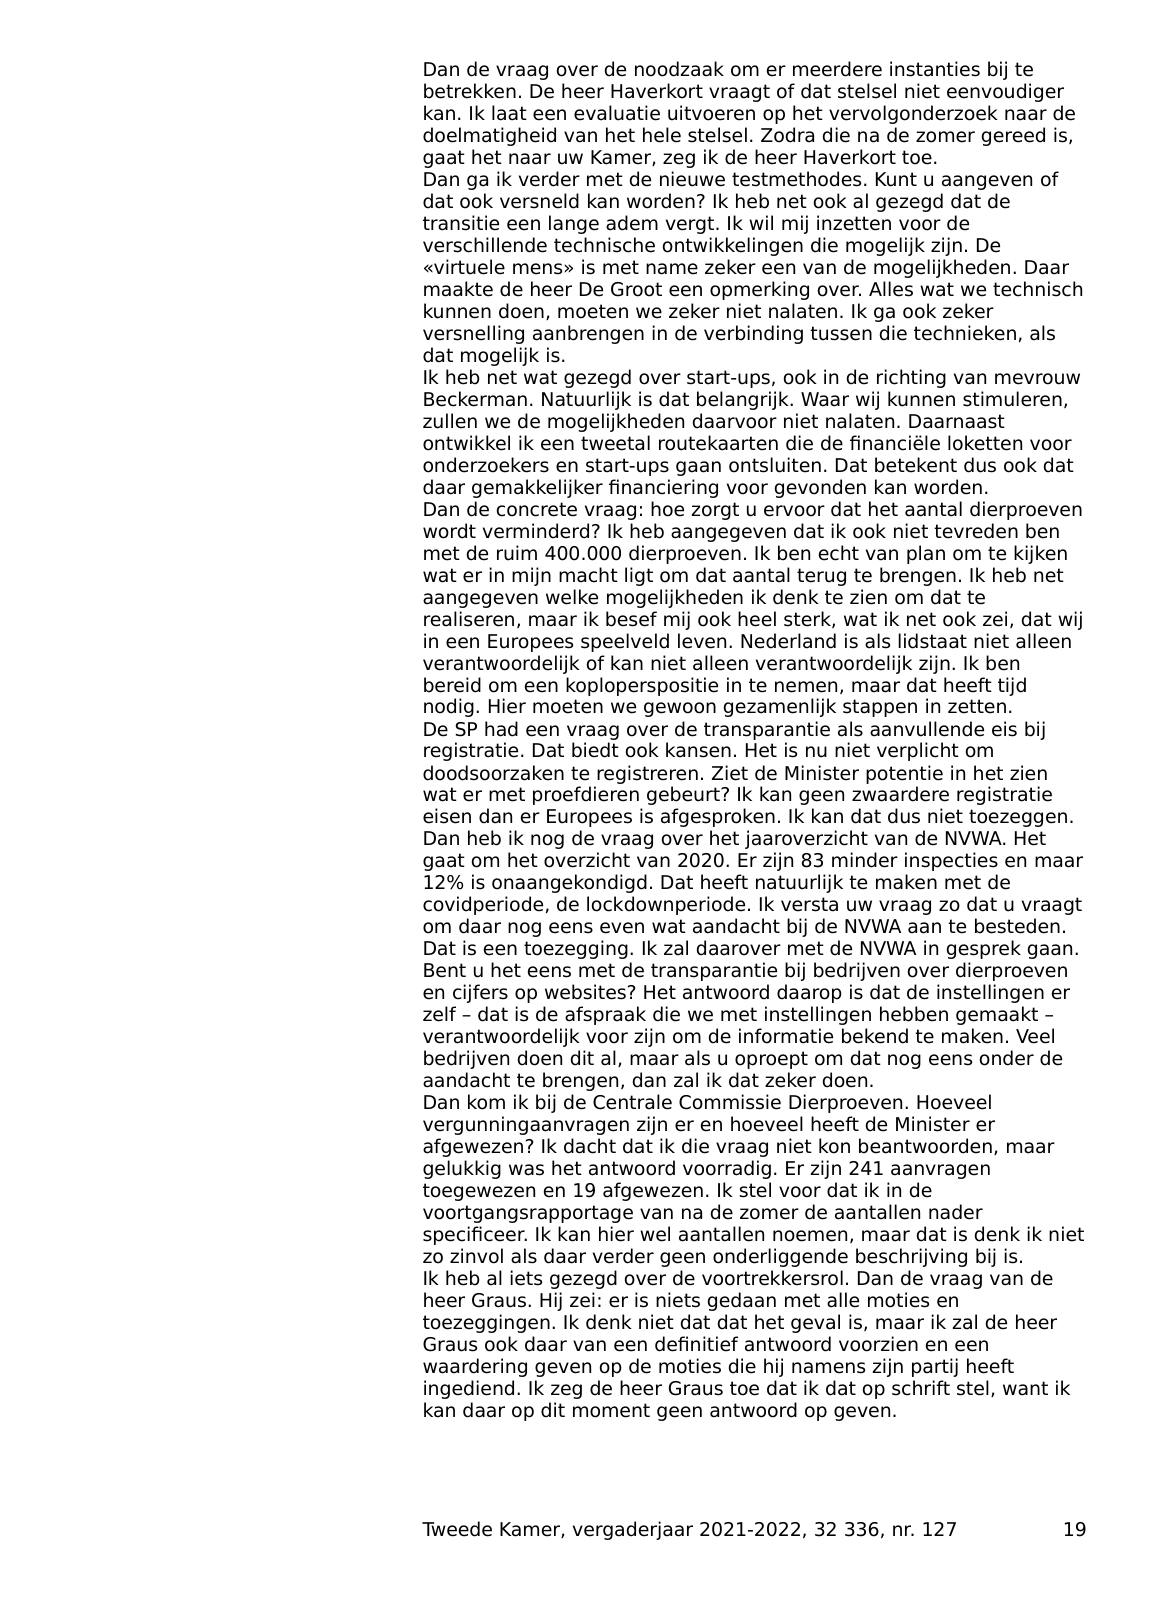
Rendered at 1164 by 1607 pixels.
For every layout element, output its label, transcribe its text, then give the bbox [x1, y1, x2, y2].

text Dan de concrete vraag: hoe zorgt u ervoor dat het aantal dierproeven wordt verminderd? Ik heb aangegeven dat ik ook niet tevreden ben met de ruim 400.000 dierproeven. Ik ben echt van plan om te kijken wat er in mijn macht ligt om dat aantal terug te brengen. Ik heb net aangegeven welke mogelijkheden ik denk te zien om dat te realiseren, maar ik besef mij ook heel sterk, wat ik net ook zei, dat wij in een Europees speelveld leven. Nederland is als lidstaat niet alleen verantwoordelijk of kan niet alleen verantwoordelijk zijn. Ik ben bereid om een koploperspositie in te nemen, maar dat heeft tijd nodig. Hier moeten we gewoon gezamenlijk stappen in zetten. [422, 499, 1087, 718]
text Ik heb net wat gezegd over start-ups, ook in de richting van mevrouw Beckerman. Natuurlijk is dat belangrijk. Waar wij kunnen stimuleren, zullen we de mogelijkheden daarvoor niet nalaten. Daarnaast ontwikkel ik een tweetal routekaarten die de financiële loketten voor onderzoekers en start-ups gaan ontsluiten. Dat betekent dus ook dat daar gemakkelijker financiering voor gevonden kan worden. [422, 367, 1087, 499]
text Dan ga ik verder met de nieuwe testmethodes. Kunt u aangeven of dat ook versneld kan worden? Ik heb net ook al gezegd dat de transitie een lange adem vergt. Ik wil mij inzetten voor de verschillende technische ontwikkelingen die mogelijk zijn. De «virtuele mens» is met name zeker een van de mogelijkheden. Daar maakte de heer De Groot een opmerking over. Alles wat we technisch kunnen doen, moeten we zeker niet nalaten. Ik ga ook zeker versnelling aanbrengen in de verbinding tussen die technieken, als dat mogelijk is. [422, 169, 1087, 367]
text Dan kom ik bij de Centrale Commissie Dierproeven. Hoeveel vergunningaanvragen zijn er en hoeveel heeft de Minister er afgewezen? Ik dacht dat ik die vraag niet kon beantwoorden, maar gelukkig was het antwoord voorradig. Er zijn 241 aanvragen toegewezen en 19 afgewezen. Ik stel voor dat ik in de voortgangsrapportage van na de zomer de aantallen nader specificeer. Ik kan hier wel aantallen noemen, maar dat is denk ik niet zo zinvol als daar verder geen onderliggende beschrijving bij is. [422, 1092, 1087, 1268]
text Ik heb al iets gezegd over de voortrekkersrol. Dan de vraag van de heer Graus. Hij zei: er is niets gedaan met alle moties en toezeggingen. Ik denk niet dat dat het geval is, maar ik zal de heer Graus ook daar van een definitief antwoord voorzien en een waardering geven op de moties die hij namens zijn partij heeft ingediend. Ik zeg de heer Graus toe dat ik dat op schrift stel, want ik kan daar op dit moment geen antwoord op geven. [422, 1268, 1087, 1422]
text Dan heb ik nog de vraag over het jaaroverzicht van de NVWA. Het gaat om het overzicht van 2020. Er zijn 83 minder inspecties en maar 12% is onaangekondigd. Dat heeft natuurlijk te maken met de covidperiode, de lockdownperiode. Ik versta uw vraag zo dat u vraagt om daar nog eens even wat aandacht bij de NVWA aan te besteden. Dat is een toezegging. Ik zal daarover met de NVWA in gesprek gaan. [422, 828, 1087, 960]
text De SP had een vraag over de transparantie als aanvullende eis bij registratie. Dat biedt ook kansen. Het is nu niet verplicht om doodsoorzaken te registreren. Ziet de Minister potentie in het zien wat er met proefdieren gebeurt? Ik kan geen zwaardere registratie eisen dan er Europees is afgesproken. Ik kan dat dus niet toezeggen. [422, 718, 1087, 828]
text Dan de vraag over de noodzaak om er meerdere instanties bij te betrekken. De heer Haverkort vraagt of dat stelsel niet eenvoudiger kan. Ik laat een evaluatie uitvoeren op het vervolgonderzoek naar de doelmatigheid van het hele stelsel. Zodra die na de zomer gereed is, gaat het naar uw Kamer, zeg ik de heer Haverkort toe. [422, 59, 1087, 169]
text Bent u het eens met de transparantie bij bedrijven over dierproeven en cijfers op websites? Het antwoord daarop is dat de instellingen er zelf – dat is de afspraak die we met instellingen hebben gemaakt – verantwoordelijk voor zijn om de informatie bekend te maken. Veel bedrijven doen dit al, maar als u oproept om dat nog eens onder de aandacht te brengen, dan zal ik dat zeker doen. [422, 960, 1087, 1092]
